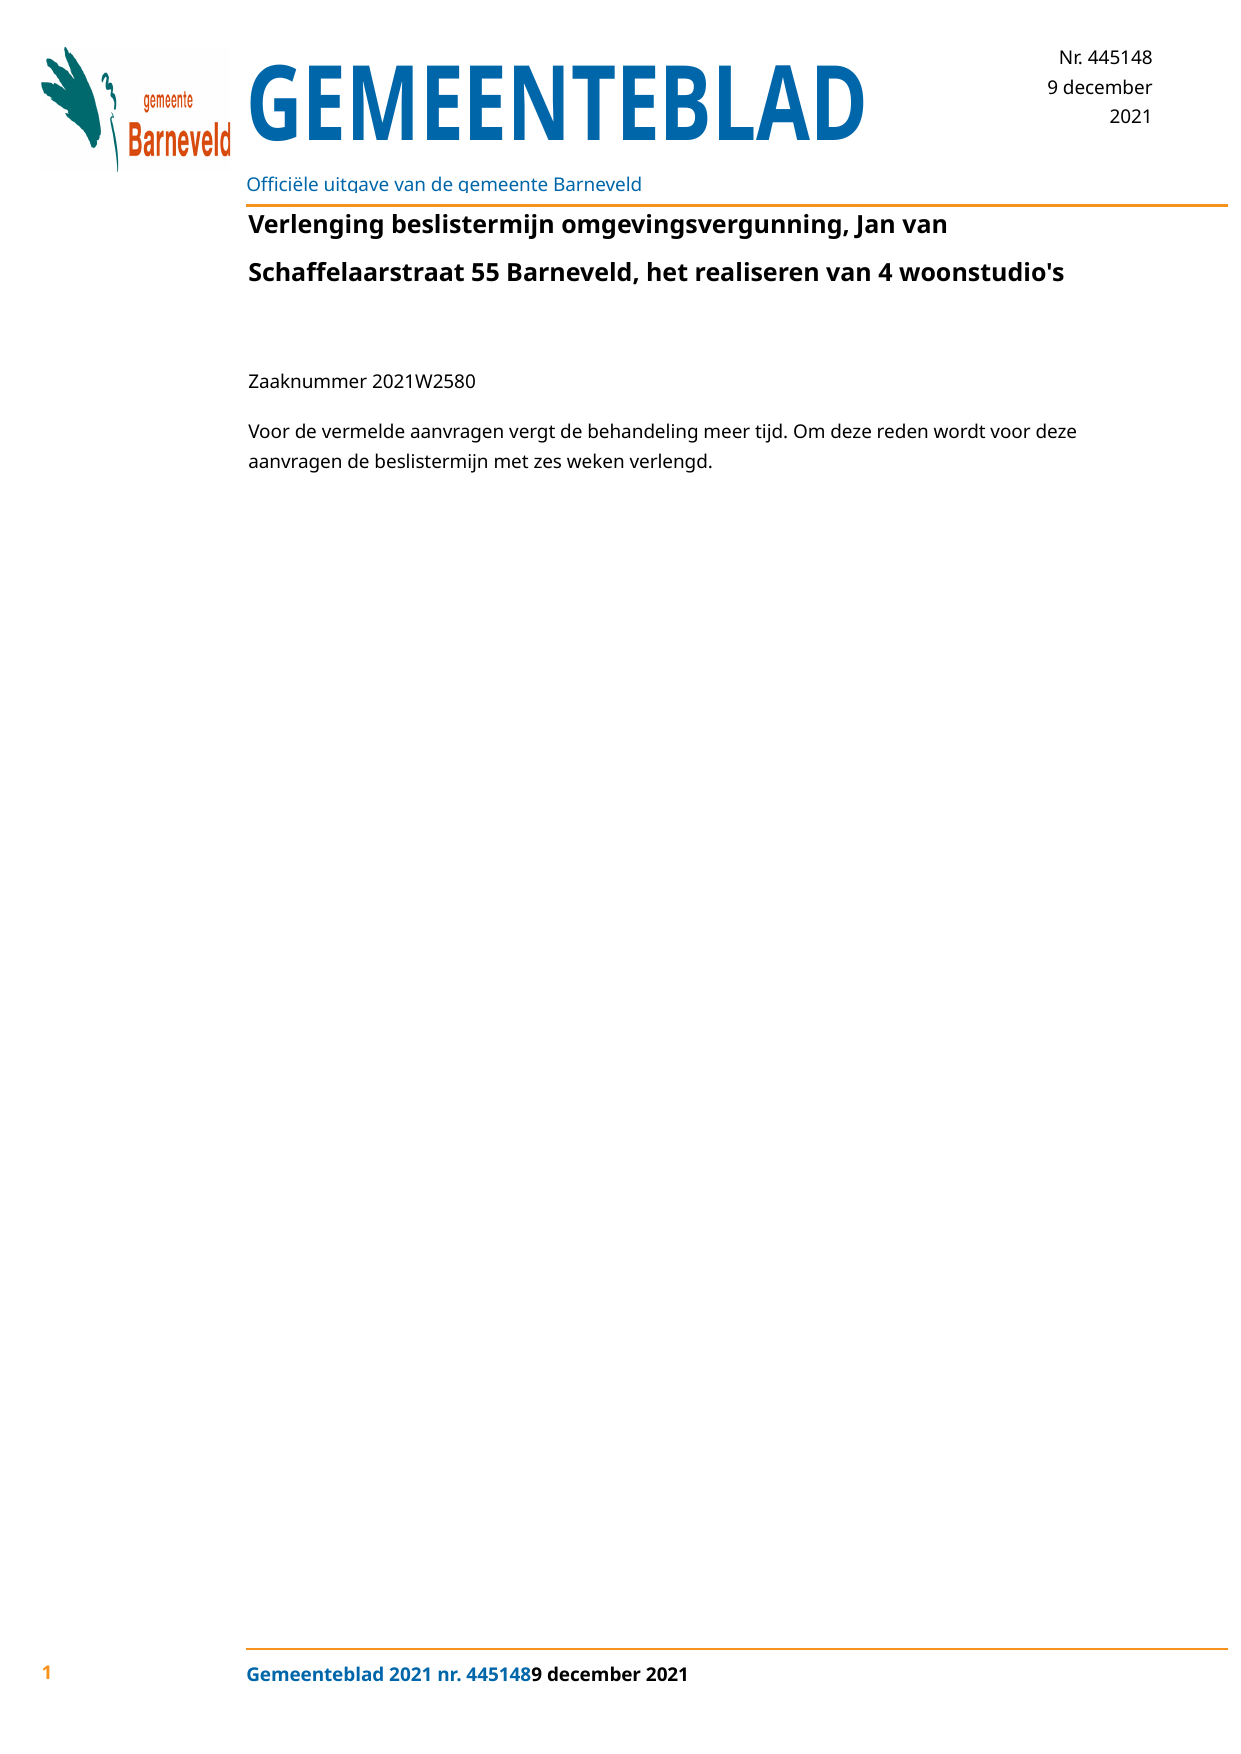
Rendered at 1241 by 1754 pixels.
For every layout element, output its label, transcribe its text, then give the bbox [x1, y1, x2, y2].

text Zaaknummer 2021W2580 [248, 368, 1152, 394]
text Verlenging beslistermijn omgevingsvergunning, Jan van Schaffelaarstraat 55 Barneveld, het realiseren van 4 woonstudio's [248, 207, 1152, 288]
text Voor de vermelde aanvragen vergt de behandeling meer tijd. Om deze reden wordt voor deze aanvragen de beslistermijn met zes weken verlengd. [248, 419, 1152, 474]
picture [41, 47, 231, 172]
